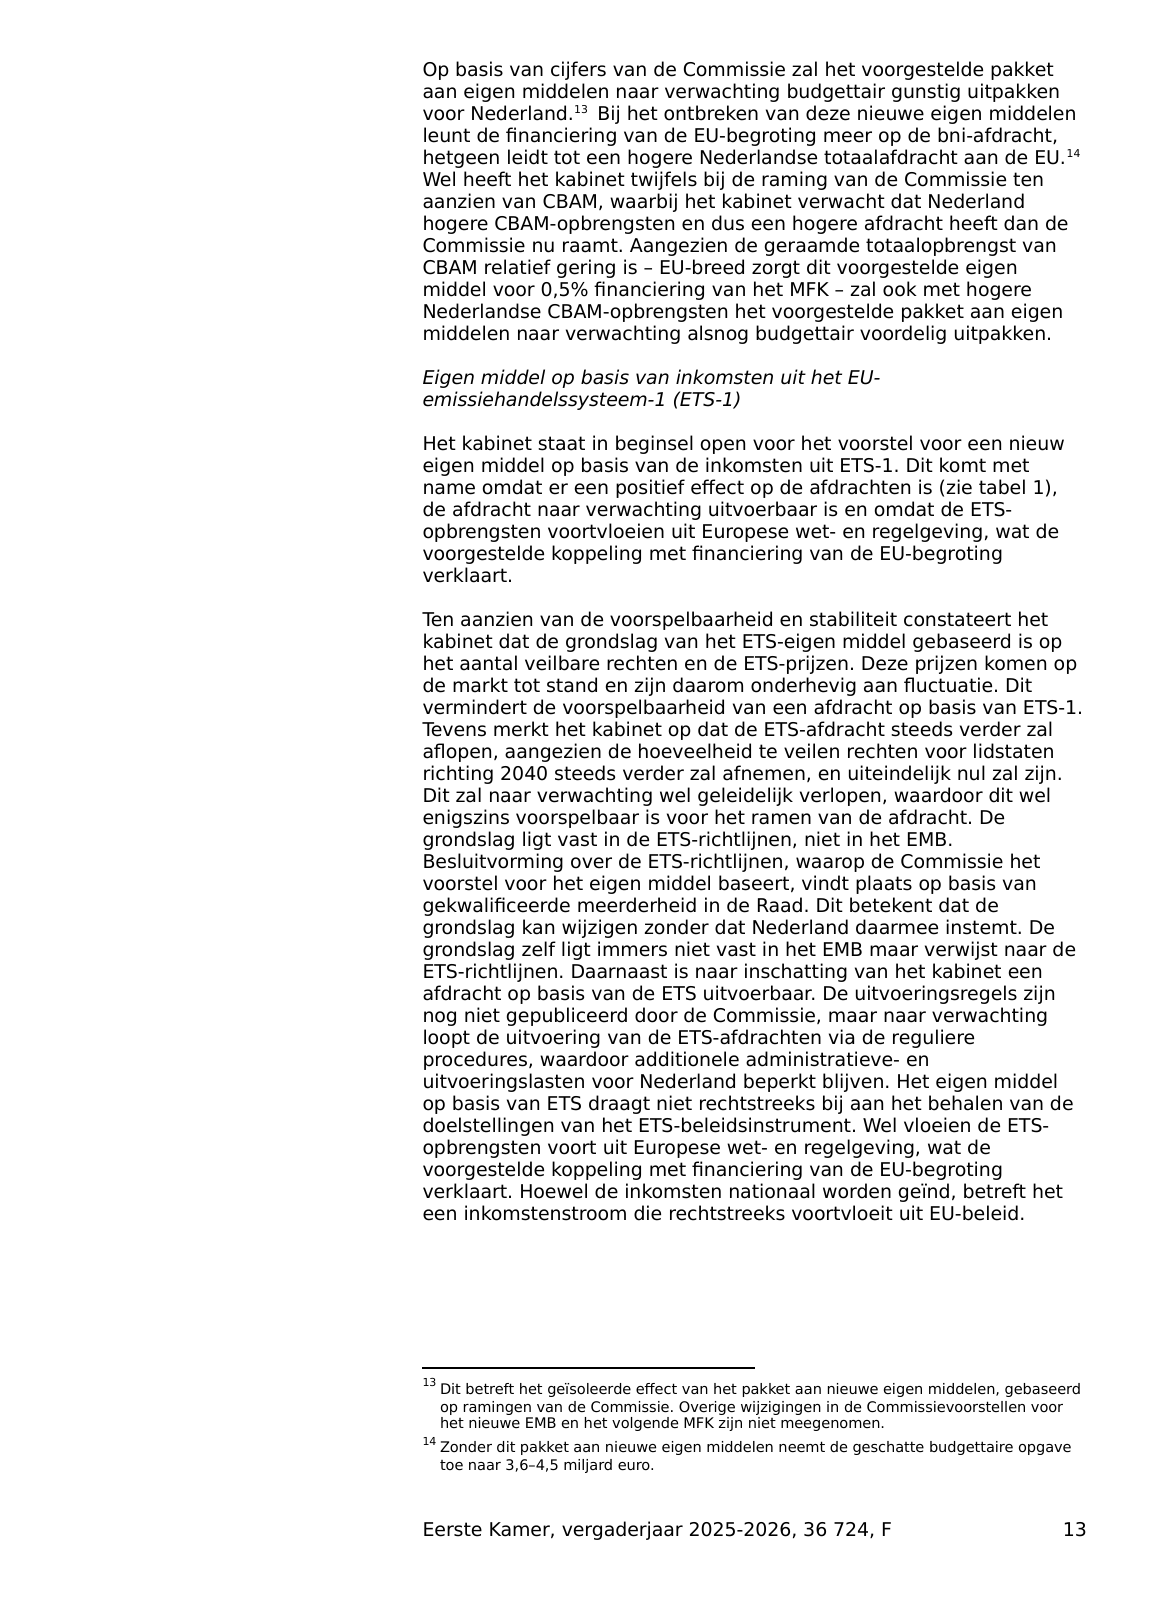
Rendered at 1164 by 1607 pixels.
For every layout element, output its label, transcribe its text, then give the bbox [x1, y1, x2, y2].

subtitle Eigen middel op basis van inkomsten uit het EU-emissiehandelssysteem-1 (ETS-1) [422, 367, 1087, 411]
text Dit betreft het geïsoleerde effect van het pakket aan nieuwe eigen middelen, gebaseerd op ramingen van de Commissie. Overige wijzigingen in de Commissievoorstellen voor het nieuwe EMB en het volgende MFK zijn niet meegenomen. [422, 1377, 1087, 1432]
text Zonder dit pakket aan nieuwe eigen middelen neemt de geschatte budgettaire opgave toe naar 3,6–4,5 miljard euro. [422, 1435, 1087, 1474]
text Op basis van cijfers van de Commissie zal het voorgestelde pakket aan eigen middelen naar verwachting budgettair gunstig uitpakken voor Nederland. Bij het ontbreken van deze nieuwe eigen middelen leunt de financiering van de EU-begroting meer op de bni-afdracht, hetgeen leidt tot een hogere Nederlandse totaalafdracht aan de EU. Wel heeft het kabinet twijfels bij de raming van de Commissie ten aanzien van CBAM, waarbij het kabinet verwacht dat Nederland hogere CBAM-opbrengsten en dus een hogere afdracht heeft dan de Commissie nu raamt. Aangezien de geraamde totaalopbrengst van CBAM relatief gering is – EU-breed zorgt dit voorgestelde eigen middel voor 0,5% financiering van het MFK – zal ook met hogere Nederlandse CBAM-opbrengsten het voorgestelde pakket aan eigen middelen naar verwachting alsnog budgettair voordelig uitpakken. [422, 59, 1087, 345]
text Het kabinet staat in beginsel open voor het voorstel voor een nieuw eigen middel op basis van de inkomsten uit ETS-1. Dit komt met name omdat er een positief effect op de afdrachten is (zie tabel 1), de afdracht naar verwachting uitvoerbaar is en omdat de ETS-opbrengsten voortvloeien uit Europese wet- en regelgeving, wat de voorgestelde koppeling met financiering van de EU-begroting verklaart. [422, 433, 1087, 587]
text Ten aanzien van de voorspelbaarheid en stabiliteit constateert het kabinet dat de grondslag van het ETS-eigen middel gebaseerd is op het aantal veilbare rechten en de ETS-prijzen. Deze prijzen komen op de markt tot stand en zijn daarom onderhevig aan fluctuatie. Dit vermindert de voorspelbaarheid van een afdracht op basis van ETS-1. Tevens merkt het kabinet op dat de ETS-afdracht steeds verder zal aflopen, aangezien de hoeveelheid te veilen rechten voor lidstaten richting 2040 steeds verder zal afnemen, en uiteindelijk nul zal zijn. Dit zal naar verwachting wel geleidelijk verlopen, waardoor dit wel enigszins voorspelbaar is voor het ramen van de afdracht. De grondslag ligt vast in de ETS-richtlijnen, niet in het EMB. Besluitvorming over de ETS-richtlijnen, waarop de Commissie het voorstel voor het eigen middel baseert, vindt plaats op basis van gekwalificeerde meerderheid in de Raad. Dit betekent dat de grondslag kan wijzigen zonder dat Nederland daarmee instemt. De grondslag zelf ligt immers niet vast in het EMB maar verwijst naar de ETS-richtlijnen. Daarnaast is naar inschatting van het kabinet een afdracht op basis van de ETS uitvoerbaar. De uitvoeringsregels zijn nog niet gepubliceerd door de Commissie, maar naar verwachting loopt de uitvoering van de ETS-afdrachten via de reguliere procedures, waardoor additionele administratieve- en uitvoeringslasten voor Nederland beperkt blijven. Het eigen middel op basis van ETS draagt niet rechtstreeks bij aan het behalen van de doelstellingen van het ETS-beleidsinstrument. Wel vloeien de ETS-opbrengsten voort uit Europese wet- en regelgeving, wat de voorgestelde koppeling met financiering van de EU-begroting verklaart. Hoewel de inkomsten nationaal worden geïnd, betreft het een inkomstenstroom die rechtstreeks voortvloeit uit EU-beleid. [422, 609, 1087, 1224]
